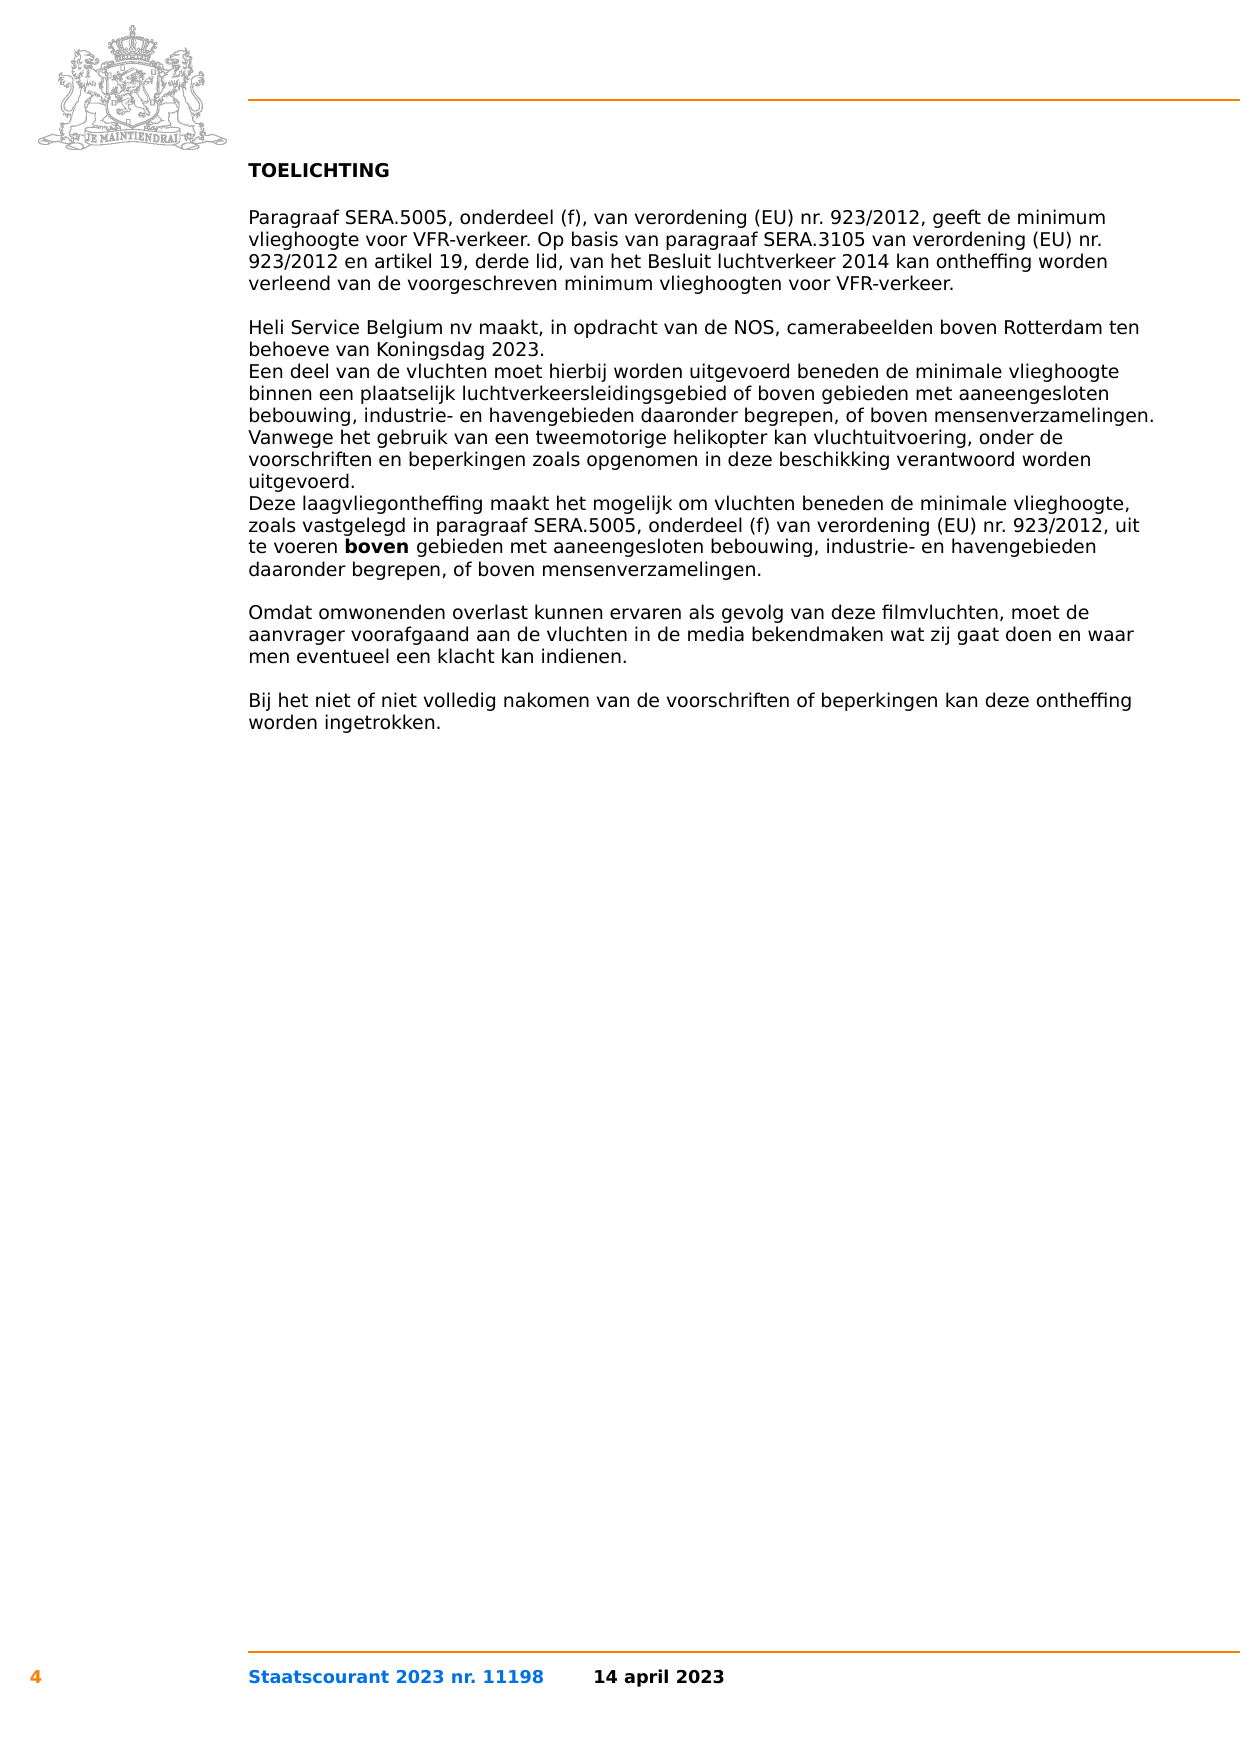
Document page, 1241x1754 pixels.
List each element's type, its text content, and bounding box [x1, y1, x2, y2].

text Heli Service Belgium nv maakt, in opdracht van de NOS, camerabeelden boven Rotterdam ten behoeve van Koningsdag 2023. [248, 317, 1163, 361]
text Paragraaf SERA.5005, onderdeel (f), van verordening (EU) nr. 923/2012, geeft de minimum vlieghoogte voor VFR-verkeer. Op basis van paragraaf SERA.3105 van verordening (EU) nr. 923/2012 en artikel 19, derde lid, van het Besluit luchtverkeer 2014 kan ontheffing worden verleend van de voorgeschreven minimum vlieghoogten voor VFR-verkeer. [248, 207, 1163, 295]
text Omdat omwonenden overlast kunnen ervaren als gevolg van deze filmvluchten, moet de aanvrager voorafgaand aan de vluchten in de media bekendmaken wat zij gaat doen en waar men eventueel een klacht kan indienen. [248, 602, 1163, 668]
text Een deel van de vluchten moet hierbij worden uitgevoerd beneden de minimale vlieghoogte binnen een plaatselijk luchtverkeersleidingsgebied of boven gebieden met aaneengesloten bebouwing, industrie- en havengebieden daaronder begrepen, of boven mensenverzamelingen. [248, 361, 1163, 427]
subtitle TOELICHTING [248, 160, 1163, 182]
text Vanwege het gebruik van een tweemotorige helikopter kan vluchtuitvoering, onder de voorschriften en beperkingen zoals opgenomen in deze beschikking verantwoord worden uitgevoerd. [248, 427, 1163, 492]
text Deze laagvliegontheffing maakt het mogelijk om vluchten beneden de minimale vlieghoogte, zoals vastgelegd in paragraaf SERA.5005, onderdeel (f) van verordening (EU) nr. 923/2012, uit te voeren boven gebieden met aaneengesloten bebouwing, industrie- en havengebieden daaronder begrepen, of boven mensenverzamelingen. [248, 492, 1163, 580]
picture [38, 25, 227, 150]
text Bij het niet of niet volledig nakomen van de voorschriften of beperkingen kan deze ontheffing worden ingetrokken. [248, 690, 1163, 734]
